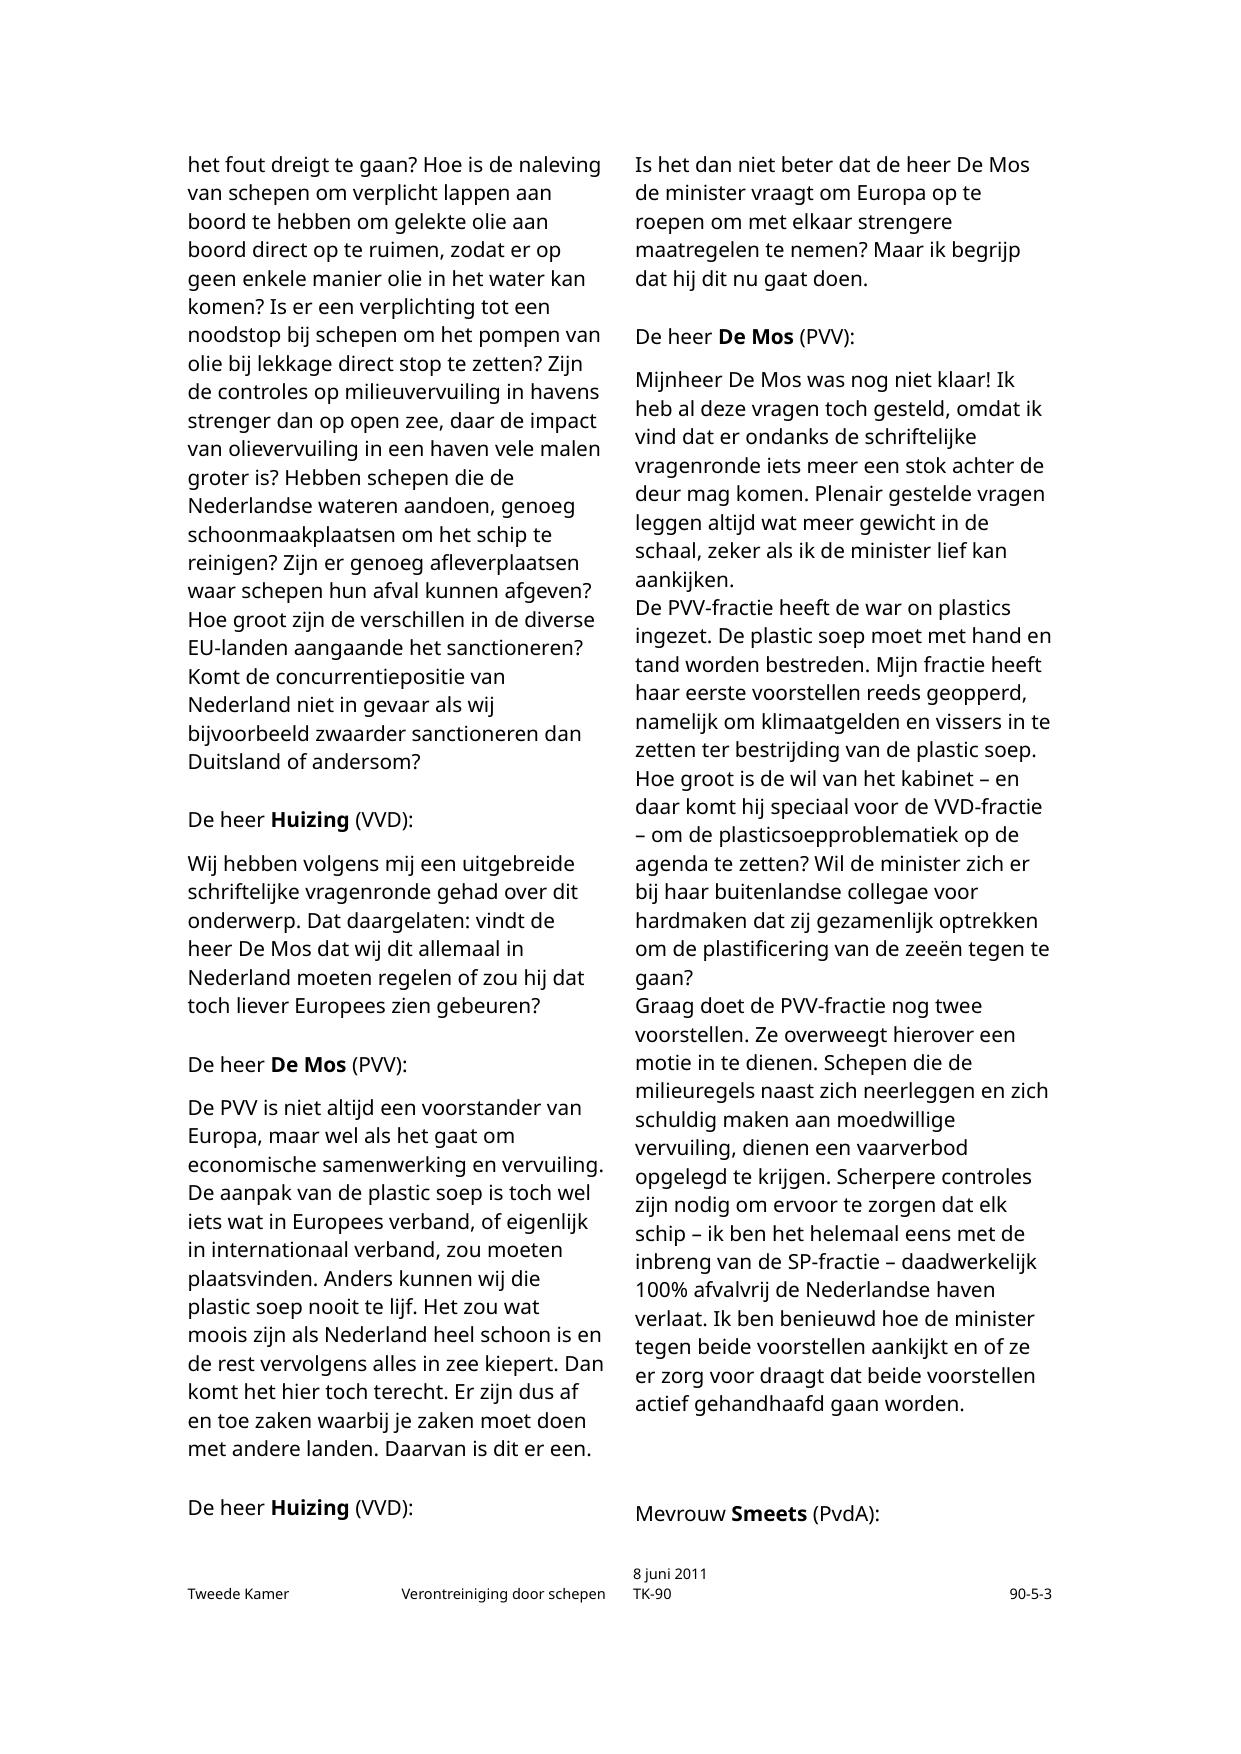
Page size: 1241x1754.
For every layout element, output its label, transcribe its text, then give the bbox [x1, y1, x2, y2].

text Mevrouw Smeets (PvdA): [635, 1499, 1053, 1527]
text het fout dreigt te gaan? Hoe is de naleving van schepen om verplicht lappen aan boord te hebben om gelekte olie aan boord direct op te ruimen, zodat er op geen enkele manier olie in het water kan komen? Is er een verplichting tot een noodstop bij schepen om het pompen van olie bij lekkage direct stop te zetten? Zijn de controles op milieuvervuiling in havens strenger dan op open zee, daar de impact van olievervuiling in een haven vele malen groter is? Hebben schepen die de Nederlandse wateren aandoen, genoeg schoonmaakplaatsen om het schip te reinigen? Zijn er genoeg afleverplaatsen waar schepen hun afval kunnen afgeven? Hoe groot zijn de verschillen in de diverse EU-landen aangaande het sanctioneren? Komt de concurrentiepositie van Nederland niet in gevaar als wij bijvoorbeeld zwaarder sanctioneren dan Duitsland of andersom? [187, 150, 605, 776]
text Is het dan niet beter dat de heer De Mos de minister vraagt om Europa op te roepen om met elkaar strengere maatregelen te nemen? Maar ik begrijp dat hij dit nu gaat doen. [635, 150, 1053, 292]
text Wij hebben volgens mij een uitgebreide schriftelijke vragenronde gehad over dit onderwerp. Dat daargelaten: vindt de heer De Mos dat wij dit allemaal in Nederland moeten regelen of zou hij dat toch liever Europees zien gebeuren? [187, 849, 605, 1020]
text  [635, 1448, 1053, 1476]
text De heer De Mos (PVV): [187, 1050, 605, 1078]
text Graag doet de PVV-fractie nog twee voorstellen. Ze overweegt hierover een motie in te dienen. Schepen die de milieuregels naast zich neerleggen en zich schuldig maken aan moedwillige vervuiling, dienen een vaarverbod opgelegd te krijgen. Scherpere controles zijn nodig om ervoor te zorgen dat elk schip – ik ben het helemaal eens met de inbreng van de SP-fractie – daadwerkelijk 100% afvalvrij de Nederlandse haven verlaat. Ik ben benieuwd hoe de minister tegen beide voorstellen aankijkt en of ze er zorg voor draagt dat beide voorstellen actief gehandhaafd gaan worden. [635, 991, 1053, 1418]
text Mijnheer De Mos was nog niet klaar! Ik heb al deze vragen toch gesteld, omdat ik vind dat er ondanks de schriftelijke vragenronde iets meer een stok achter de deur mag komen. Plenair gestelde vragen leggen altijd wat meer gewicht in de schaal, zeker als ik de minister lief kan aankijken. [635, 366, 1053, 593]
text De PVV-fractie heeft de war on plastics ingezet. De plastic soep moet met hand en tand worden bestreden. Mijn fractie heeft haar eerste voorstellen reeds geopperd, namelijk om klimaatgelden en vissers in te zetten ter bestrijding van de plastic soep. Hoe groot is de wil van het kabinet – en daar komt hij speciaal voor de VVD-fractie – om de plasticsoepproblematiek op de agenda te zetten? Wil de minister zich er bij haar buitenlandse collegae voor hardmaken dat zij gezamenlijk optrekken om de plastificering van de zeeën tegen te gaan? [635, 593, 1053, 991]
text De heer Huizing (VVD): [187, 806, 605, 834]
text De heer De Mos (PVV): [635, 322, 1053, 351]
text De heer Huizing (VVD): [187, 1493, 605, 1521]
text De PVV is niet altijd een voorstander van Europa, maar wel als het gaat om economische samenwerking en vervuiling. De aanpak van de plastic soep is toch wel iets wat in Europees verband, of eigenlijk in internationaal verband, zou moeten plaatsvinden. Anders kunnen wij die plastic soep nooit te lijf. Het zou wat moois zijn als Nederland heel schoon is en de rest vervolgens alles in zee kiepert. Dan komt het hier toch terecht. Er zijn dus af en toe zaken waarbij je zaken moet doen met andere landen. Daarvan is dit er een. [187, 1093, 605, 1463]
